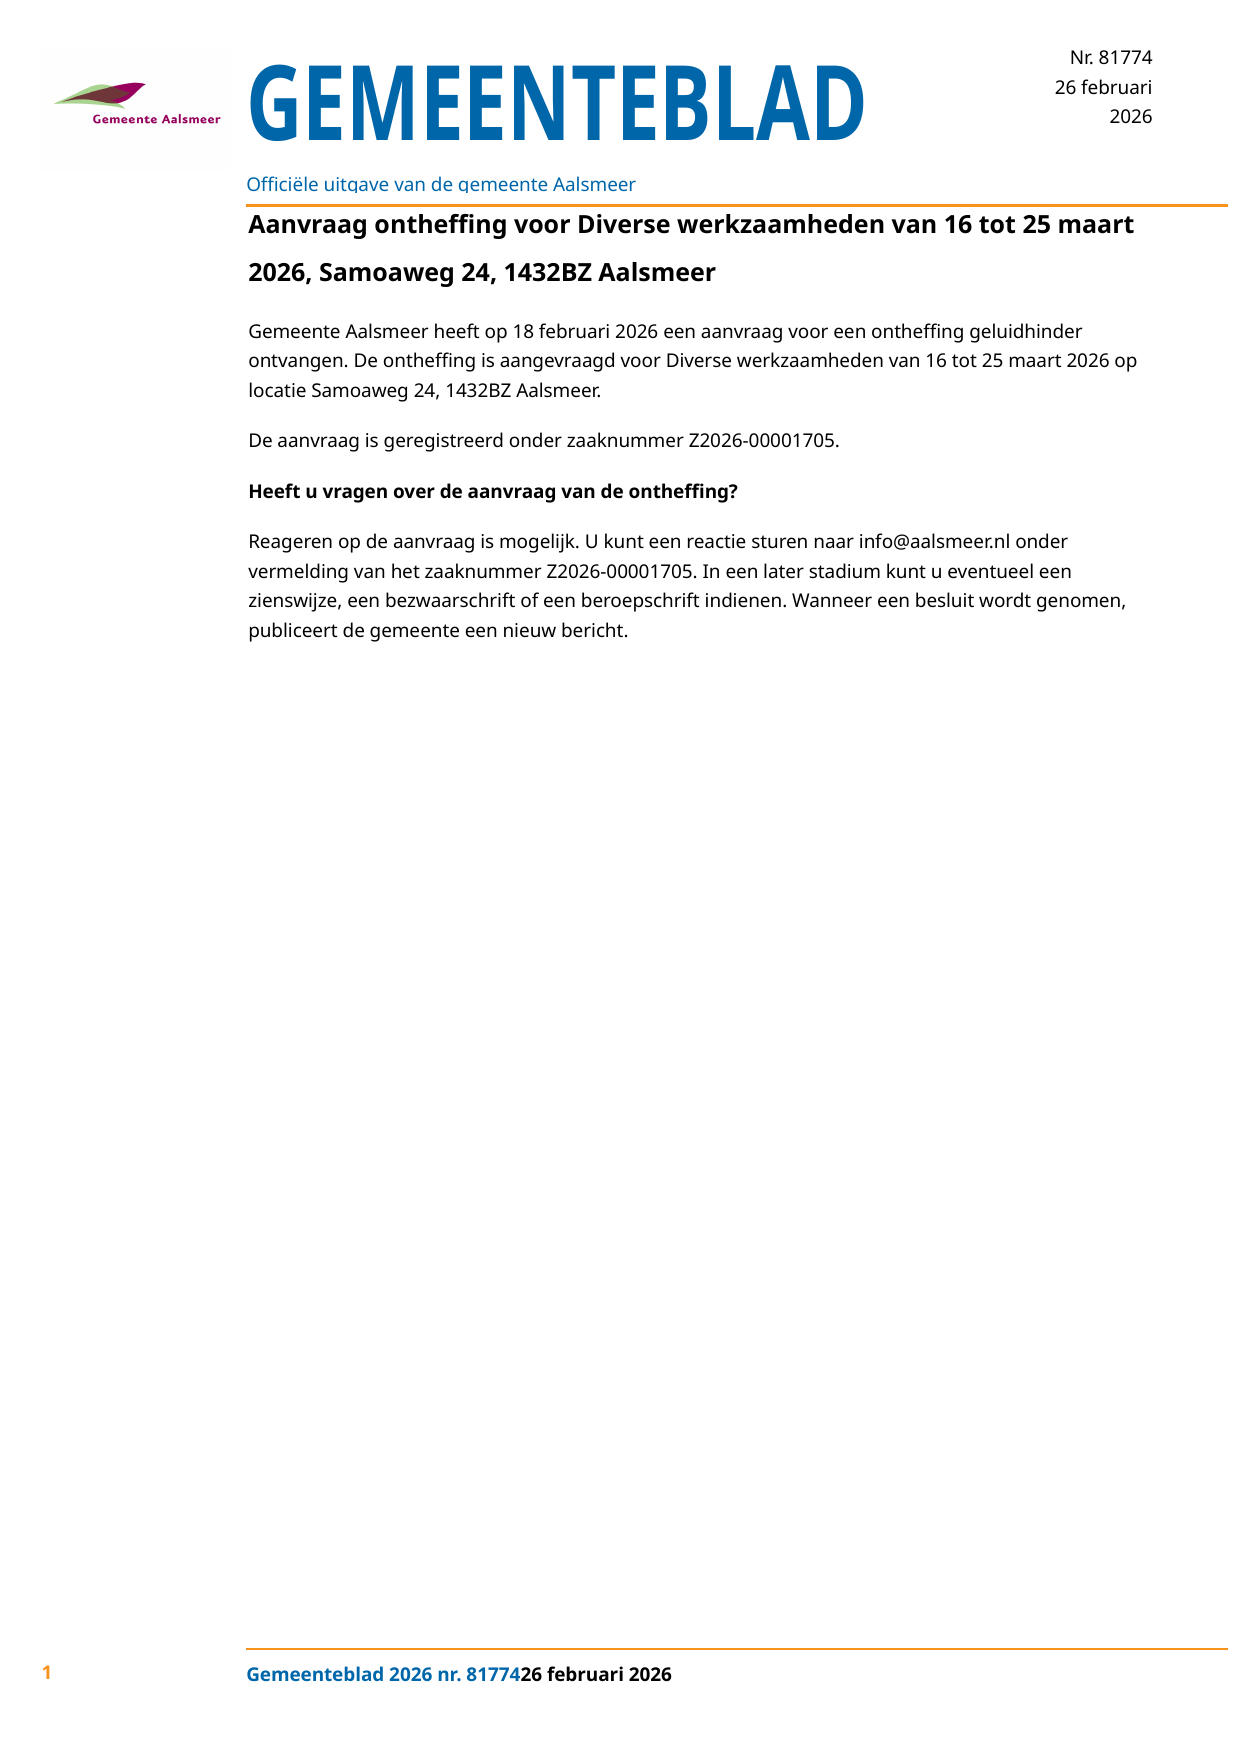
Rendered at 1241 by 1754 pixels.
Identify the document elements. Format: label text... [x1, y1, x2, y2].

text Reageren op de aanvraag is mogelijk. U kunt een reactie sturen naar info@aalsmeer.nl onder vermelding van het zaaknummer Z2026-00001705. In een later stadium kunt u eventueel een zienswijze, een bezwaarschrift of een beroepschrift indienen. Wanneer een besluit wordt genomen, publiceert de gemeente een nieuw bericht. [248, 528, 1152, 643]
picture [41, 47, 231, 172]
text Aanvraag ontheffing voor Diverse werkzaamheden van 16 tot 25 maart 2026, Samoaweg 24, 1432BZ Aalsmeer [248, 207, 1152, 288]
text Heeft u vragen over de aanvraag van de ontheffing? [248, 478, 1152, 504]
text De aanvraag is geregistreerd onder zaaknummer Z2026-00001705. [248, 427, 1152, 453]
text Gemeente Aalsmeer heeft op 18 februari 2026 een aanvraag voor een ontheffing geluidhinder ontvangen. De ontheffing is aangevraagd voor Diverse werkzaamheden van 16 tot 25 maart 2026 op locatie Samoaweg 24, 1432BZ Aalsmeer. [248, 318, 1152, 403]
